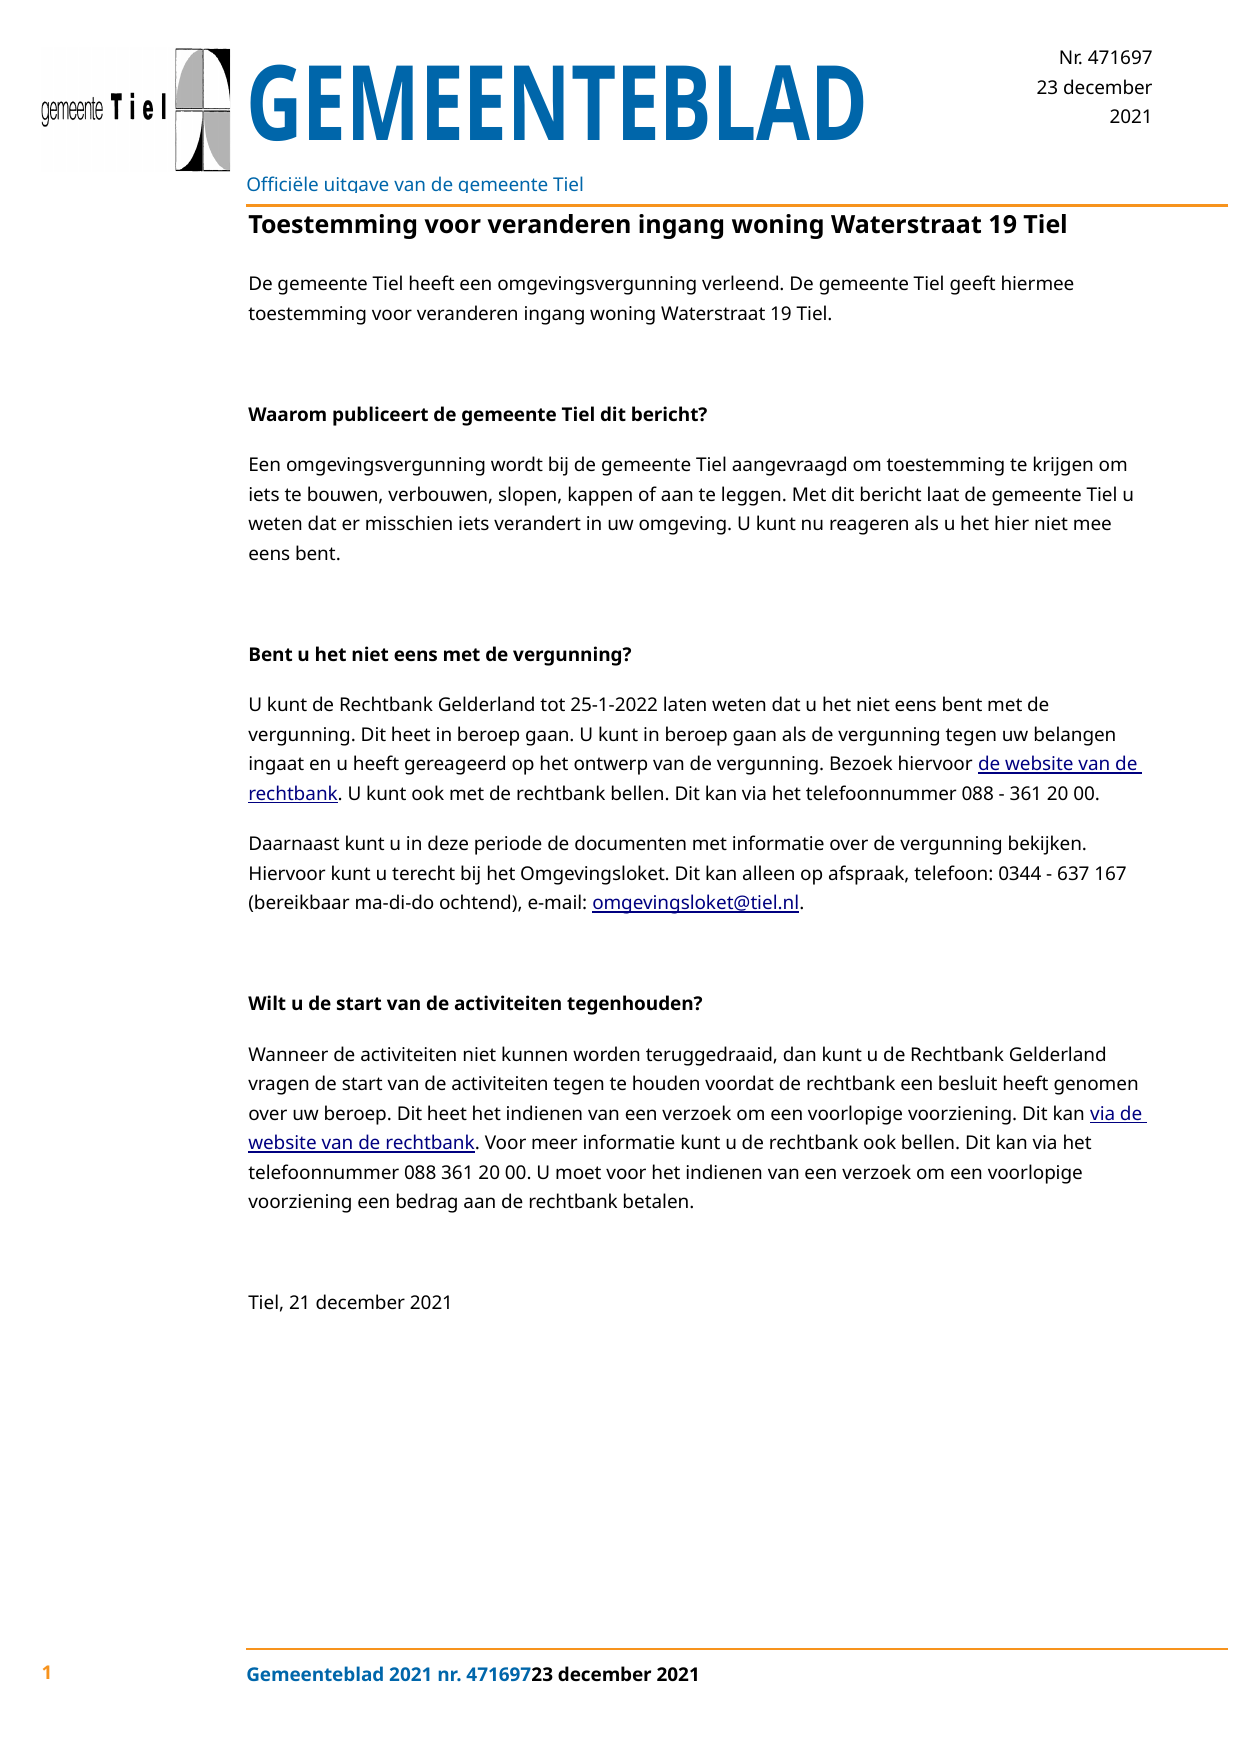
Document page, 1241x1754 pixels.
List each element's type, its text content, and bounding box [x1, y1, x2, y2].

text Wanneer de activiteiten niet kunnen worden teruggedraaid, dan kunt u de Rechtbank Gelderland vragen de start van de activiteiten tegen te houden voordat de rechtbank een besluit heeft genomen over uw beroep. Dit heet het indienen van een verzoek om een voorlopige voorziening. Dit kan via de website van de rechtbank. Voor meer informatie kunt u de rechtbank ook bellen. Dit kan via het telefoonnummer 088 361 20 00. U moet voor het indienen van een verzoek om een voorlopige voorziening een bedrag aan de rechtbank betalen. [248, 1041, 1152, 1214]
text Wilt u de start van de activiteiten tegenhouden? [248, 990, 1152, 1016]
text Een omgevingsvergunning wordt bij de gemeente Tiel aangevraagd om toestemming te krijgen om iets te bouwen, verbouwen, slopen, kappen of aan te leggen. Met dit bericht laat de gemeente Tiel u weten dat er misschien iets verandert in uw omgeving. U kunt nu reageren als u het hier niet mee eens bent. [248, 451, 1152, 566]
text Toestemming voor veranderen ingang woning Waterstraat 19 Tiel [248, 207, 1152, 241]
text Waarom publiceert de gemeente Tiel dit bericht? [248, 401, 1152, 426]
text De gemeente Tiel heeft een omgevingsvergunning verleend. De gemeente Tiel geeft hiermee toestemming voor veranderen ingang woning Waterstraat 19 Tiel. [248, 270, 1152, 326]
text Bent u het niet eens met de vergunning? [248, 641, 1152, 666]
picture [41, 47, 231, 172]
text Tiel, 21 december 2021 [248, 1289, 1152, 1315]
text U kunt de Rechtbank Gelderland tot 25-1-2022 laten weten dat u het niet eens bent met de vergunning. Dit heet in beroep gaan. U kunt in beroep gaan als de vergunning tegen uw belangen ingaat en u heeft gereageerd op het ontwerp van de vergunning. Bezoek hiervoor de website van de rechtbank. U kunt ook met de rechtbank bellen. Dit kan via het telefoonnummer 088 - 361 20 00. [248, 691, 1152, 806]
text Daarnaast kunt u in deze periode de documenten met informatie over de vergunning bekijken. Hiervoor kunt u terecht bij het Omgevingsloket. Dit kan alleen op afspraak, telefoon: 0344 - 637 167 (bereikbaar ma-di-do ochtend), e-mail: omgevingsloket@tiel.nl. [248, 830, 1152, 915]
